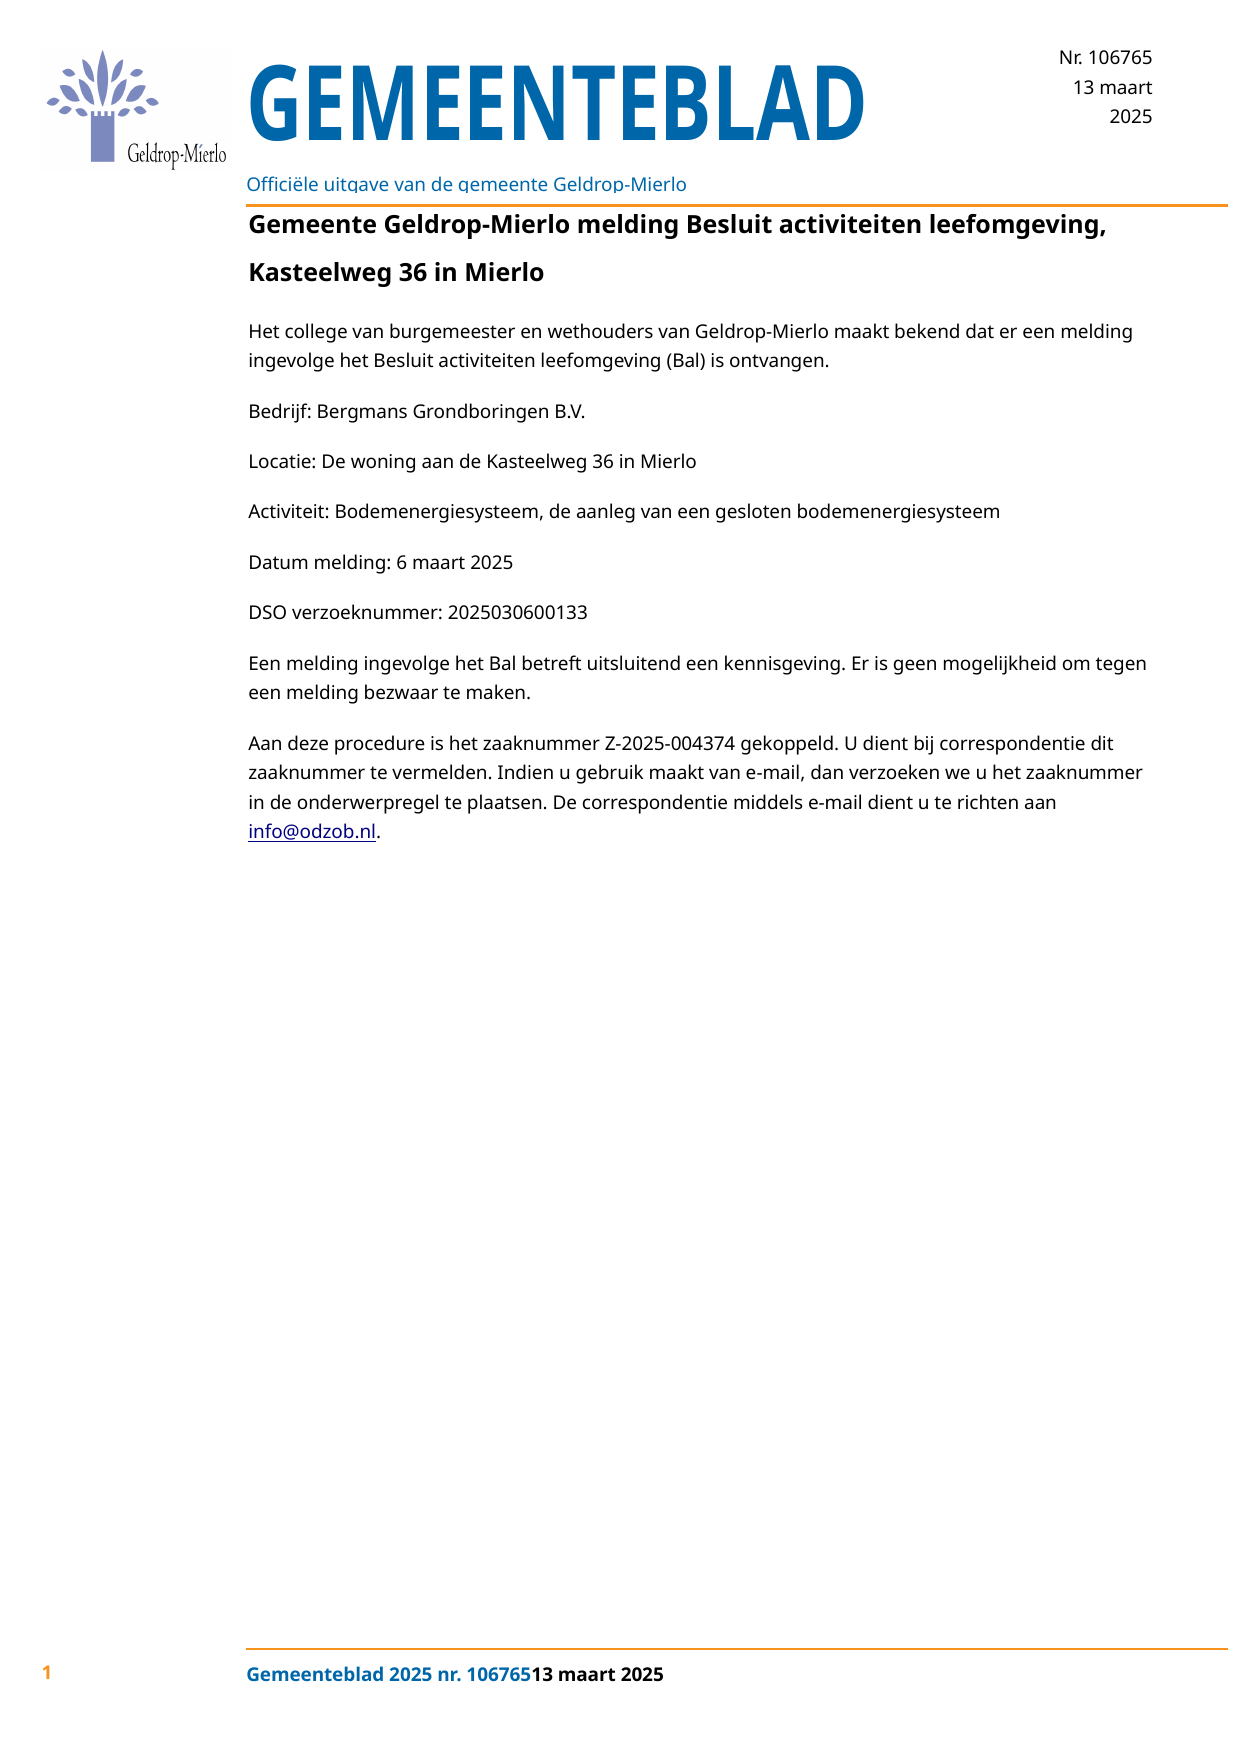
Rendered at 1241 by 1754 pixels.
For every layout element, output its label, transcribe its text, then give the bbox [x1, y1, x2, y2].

text Datum melding: 6 maart 2025 [248, 549, 1152, 575]
text Het college van burgemeester en wethouders van Geldrop-Mierlo maakt bekend dat er een melding ingevolge het Besluit activiteiten leefomgeving (Bal) is ontvangen. [248, 318, 1152, 373]
text Gemeente Geldrop-Mierlo melding Besluit activiteiten leefomgeving, Kasteelweg 36 in Mierlo [248, 207, 1152, 288]
text Aan deze procedure is het zaaknummer Z-2025-004374 gekoppeld. U dient bij correspondentie dit zaaknummer te vermelden. Indien u gebruik maakt van e-mail, dan verzoeken we u het zaaknummer in de onderwerpregel te plaatsen. De correspondentie middels e-mail dient u te richten aan info@odzob.nl. [248, 730, 1152, 844]
text Activiteit: Bodemenergiesysteem, de aanleg van een gesloten bodemenergiesysteem [248, 499, 1152, 524]
text Bedrijf: Bergmans Grondboringen B.V. [248, 398, 1152, 424]
picture [41, 47, 231, 172]
text DSO verzoeknummer: 2025030600133 [248, 599, 1152, 625]
text Locatie: De woning aan de Kasteelweg 36 in Mierlo [248, 448, 1152, 474]
text Een melding ingevolge het Bal betreft uitsluitend een kennisgeving. Er is geen mogelijkheid om tegen een melding bezwaar te maken. [248, 650, 1152, 705]
